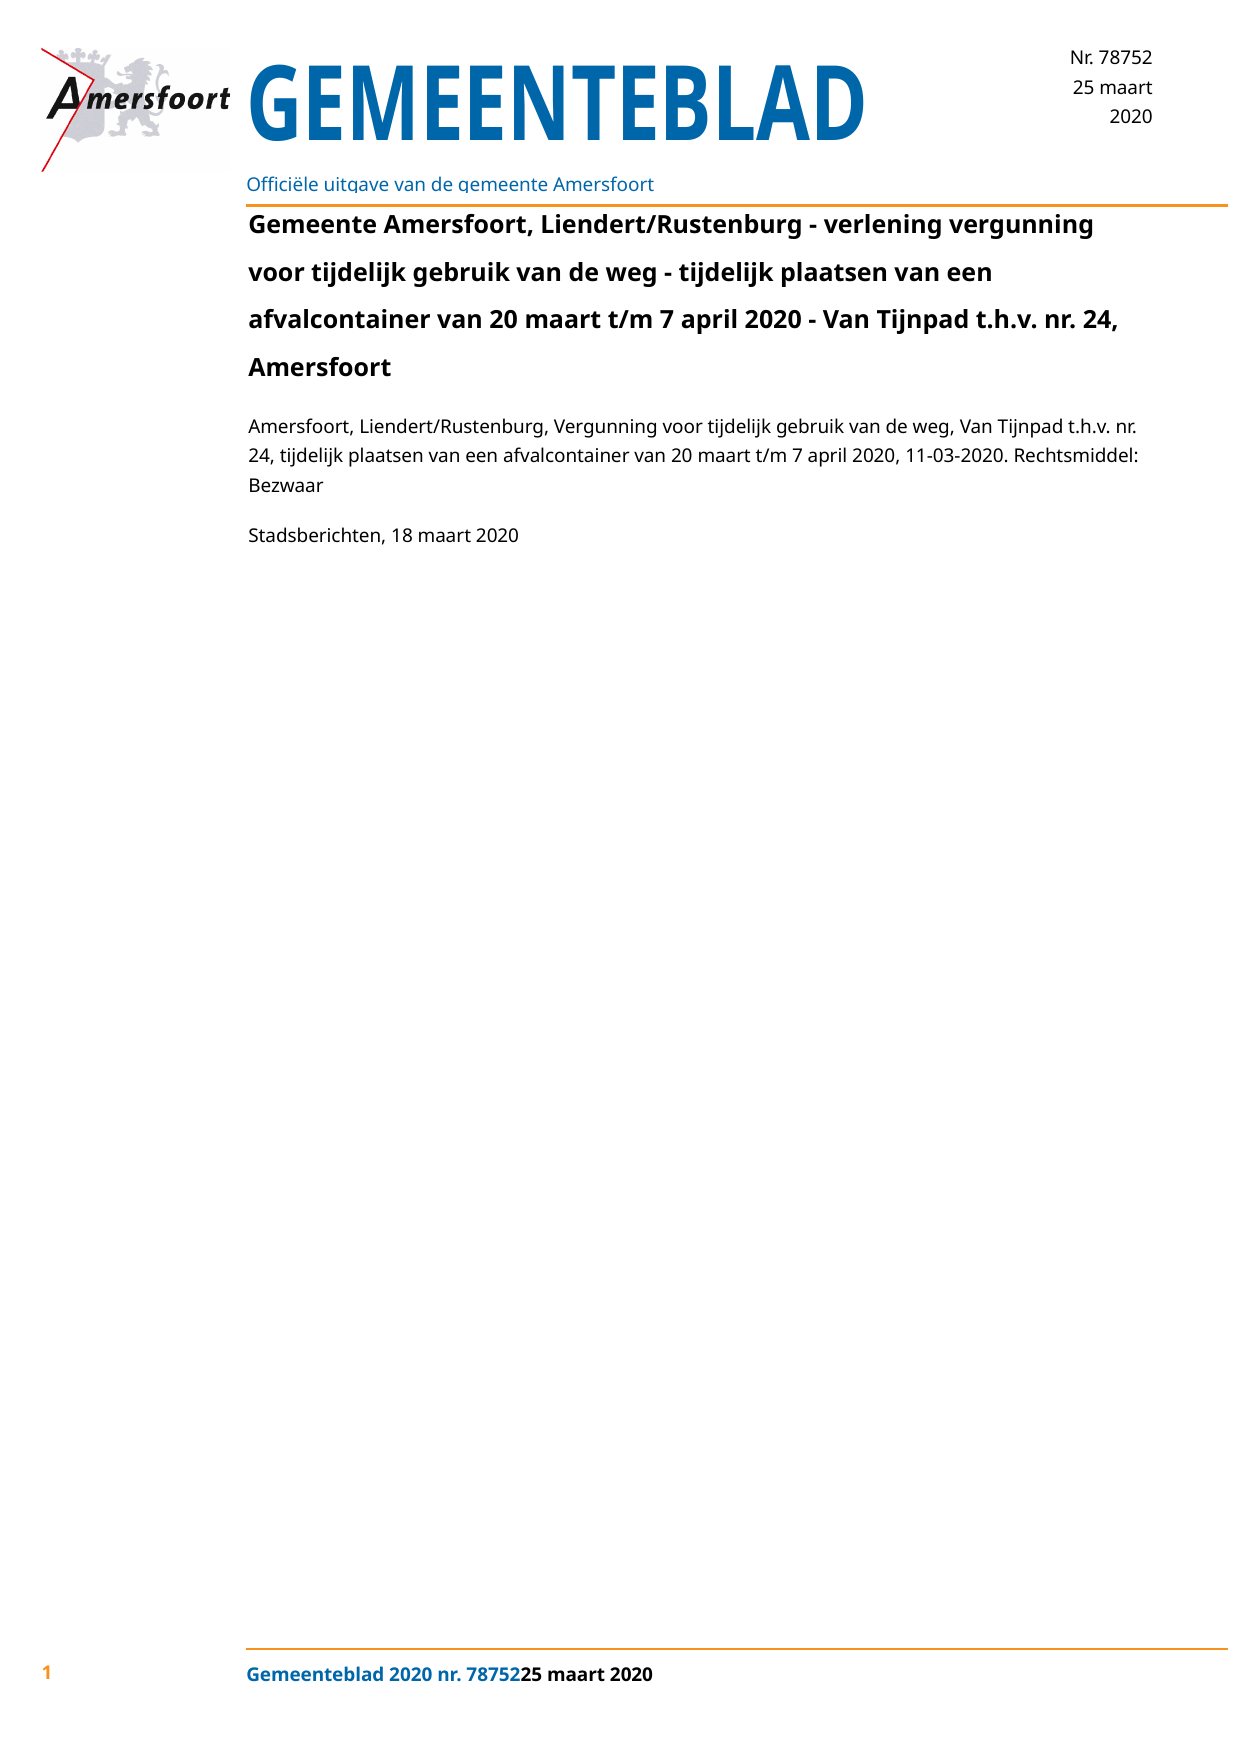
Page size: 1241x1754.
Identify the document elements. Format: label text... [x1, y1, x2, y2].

text Stadsberichten, 18 maart 2020 [248, 523, 1152, 548]
text Gemeente Amersfoort, Liendert/Rustenburg - verlening vergunning voor tijdelijk gebruik van de weg - tijdelijk plaatsen van een afvalcontainer van 20 maart t/m 7 april 2020 - Van Tijnpad t.h.v. nr. 24, Amersfoort [248, 207, 1152, 384]
text Amersfoort, Liendert/Rustenburg, Vergunning voor tijdelijk gebruik van de weg, Van Tijnpad t.h.v. nr. 24, tijdelijk plaatsen van een afvalcontainer van 20 maart t/m 7 april 2020, 11-03-2020. Rechtsmiddel: Bezwaar [248, 413, 1152, 498]
picture [41, 47, 231, 172]
